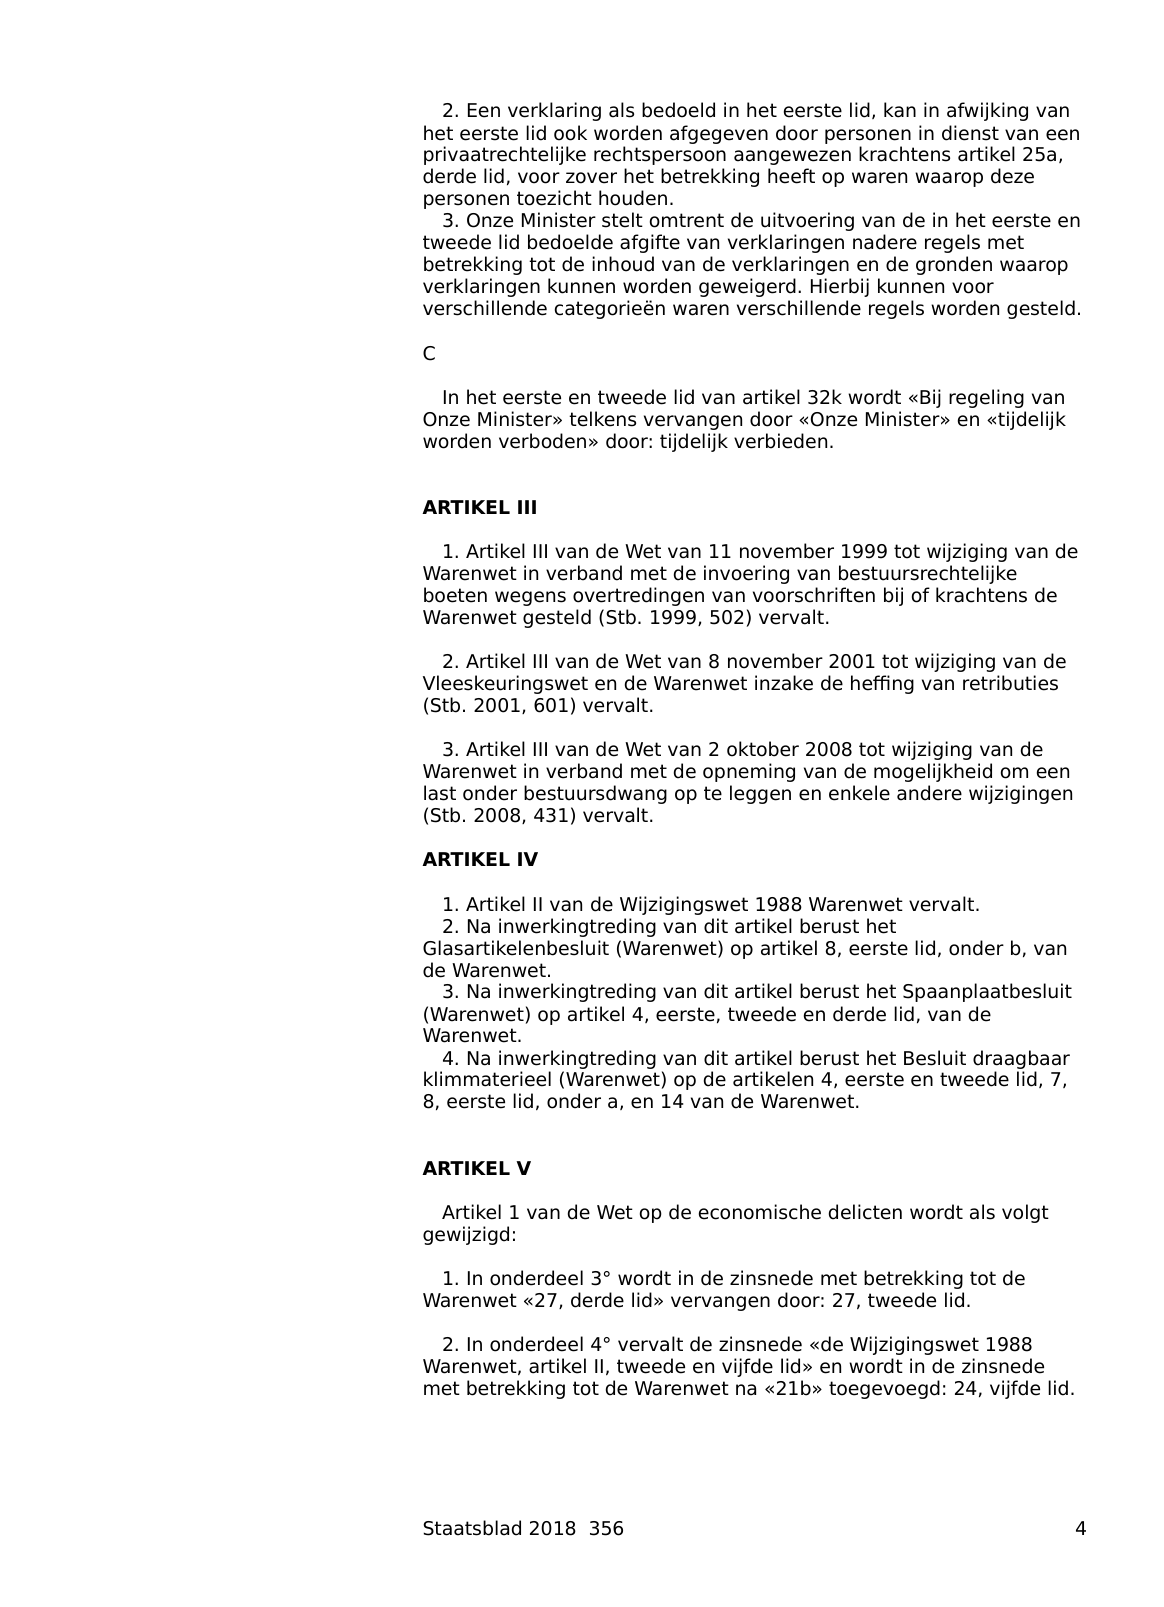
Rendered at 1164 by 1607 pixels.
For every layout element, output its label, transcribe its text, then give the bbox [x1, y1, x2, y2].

subtitle ARTIKEL V [422, 1158, 1087, 1180]
text In het eerste en tweede lid van artikel 32k wordt «Bij regeling van Onze Minister» telkens vervangen door «Onze Minister» en «tijdelijk worden verboden» door: tijdelijk verbieden. [422, 387, 1087, 452]
text C [422, 342, 1087, 364]
text 3. Na inwerkingtreding van dit artikel berust het Spaanplaatbesluit (Warenwet) op artikel 4, eerste, tweede en derde lid, van de Warenwet. [422, 981, 1087, 1047]
text Artikel 1 van de Wet op de economische delicten wordt als volgt gewijzigd: [422, 1202, 1087, 1246]
text 2. In onderdeel 4° vervalt de zinsnede «de Wijzigingswet 1988 Warenwet, artikel II, tweede en vijfde lid» en wordt in de zinsnede met betrekking tot de Warenwet na «21b» toegevoegd: 24, vijfde lid. [422, 1334, 1087, 1400]
text 4. Na inwerkingtreding van dit artikel berust het Besluit draagbaar klimmaterieel (Warenwet) op de artikelen 4, eerste en tweede lid, 7, 8, eerste lid, onder a, en 14 van de Warenwet. [422, 1047, 1087, 1113]
subtitle ARTIKEL III [422, 497, 1087, 519]
text 1. In onderdeel 3° wordt in de zinsnede met betrekking tot de Warenwet «27, derde lid» vervangen door: 27, tweede lid. [422, 1268, 1087, 1312]
text 2. Een verklaring als bedoeld in het eerste lid, kan in afwijking van het eerste lid ook worden afgegeven door personen in dienst van een privaatrechtelijke rechtspersoon aangewezen krachtens artikel 25a, derde lid, voor zover het betrekking heeft op waren waarop deze personen toezicht houden. [422, 100, 1087, 210]
text 1. Artikel II van de Wijzigingswet 1988 Warenwet vervalt. [422, 893, 1087, 916]
text 2. Na inwerkingtreding van dit artikel berust het Glasartikelenbesluit (Warenwet) op artikel 8, eerste lid, onder b, van de Warenwet. [422, 916, 1087, 981]
text 3. Artikel III van de Wet van 2 oktober 2008 tot wijziging van de Warenwet in verband met de opneming van de mogelijkheid om een last onder bestuursdwang op te leggen en enkele andere wijzigingen (Stb. 2008, 431) vervalt. [422, 739, 1087, 827]
subtitle ARTIKEL IV [422, 849, 1087, 871]
text 2. Artikel III van de Wet van 8 november 2001 tot wijziging van de Vleeskeuringswet en de Warenwet inzake de heffing van retributies (Stb. 2001, 601) vervalt. [422, 651, 1087, 717]
text 3. Onze Minister stelt omtrent de uitvoering van de in het eerste en tweede lid bedoelde afgifte van verklaringen nadere regels met betrekking tot de inhoud van de verklaringen en de gronden waarop verklaringen kunnen worden geweigerd. Hierbij kunnen voor verschillende categorieën waren verschillende regels worden gesteld. [422, 210, 1087, 320]
text 1. Artikel III van de Wet van 11 november 1999 tot wijziging van de Warenwet in verband met de invoering van bestuursrechtelijke boeten wegens overtredingen van voorschriften bij of krachtens de Warenwet gesteld (Stb. 1999, 502) vervalt. [422, 541, 1087, 629]
